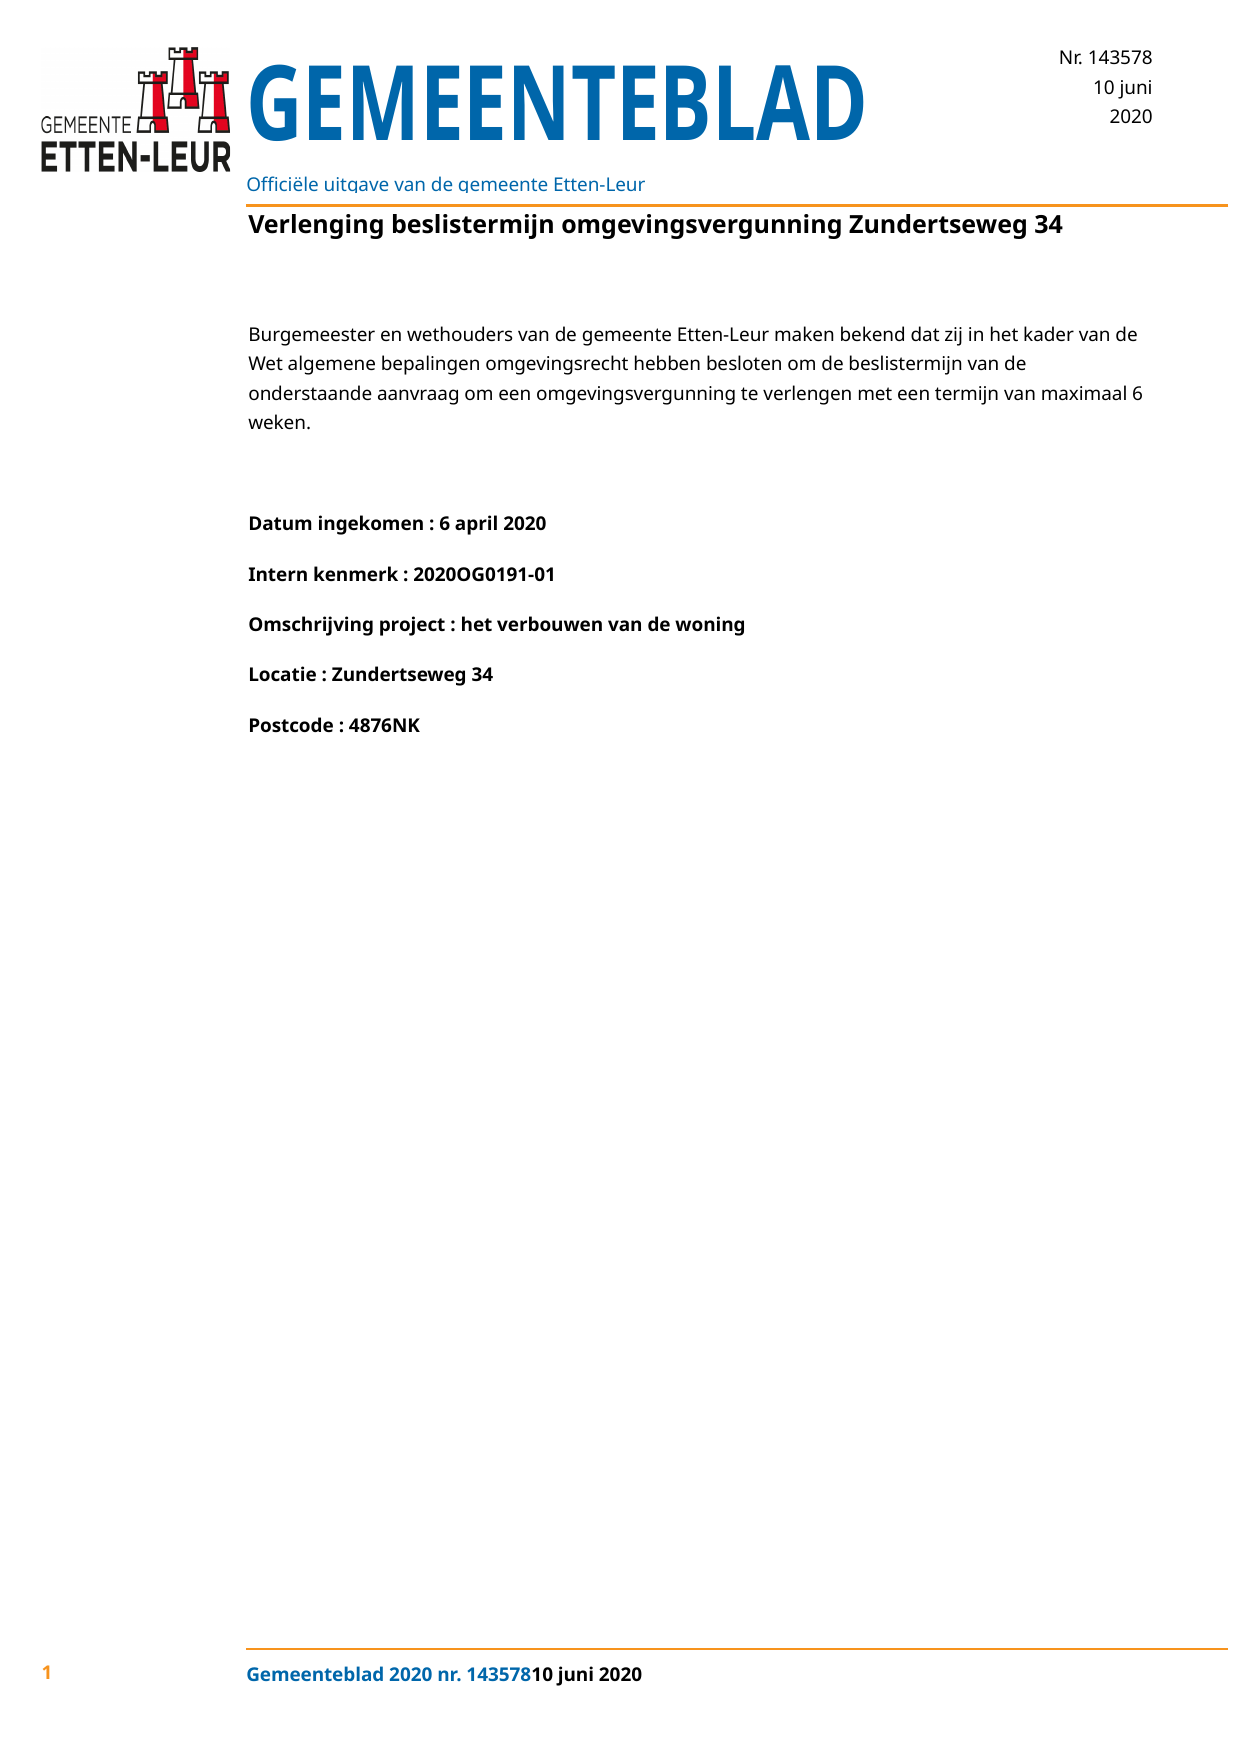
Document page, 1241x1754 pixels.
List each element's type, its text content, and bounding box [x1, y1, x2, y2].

text Verlenging beslistermijn omgevingsvergunning Zundertseweg 34 [248, 207, 1152, 241]
picture [41, 47, 231, 172]
text Omschrijving project : het verbouwen van de woning [248, 611, 1152, 637]
text Locatie : Zundertseweg 34 [248, 662, 1152, 687]
text Postcode : 4876NK [248, 712, 1152, 738]
text Intern kenmerk : 2020OG0191-01 [248, 561, 1152, 586]
text Datum ingekomen : 6 april 2020 [248, 510, 1152, 536]
text Burgemeester en wethouders van de gemeente Etten-Leur maken bekend dat zij in het kader van de Wet algemene bepalingen omgevingsrecht hebben besloten om de beslistermijn van de onderstaande aanvraag om een omgevingsvergunning te verlengen met een termijn van maximaal 6 weken. [248, 321, 1152, 435]
